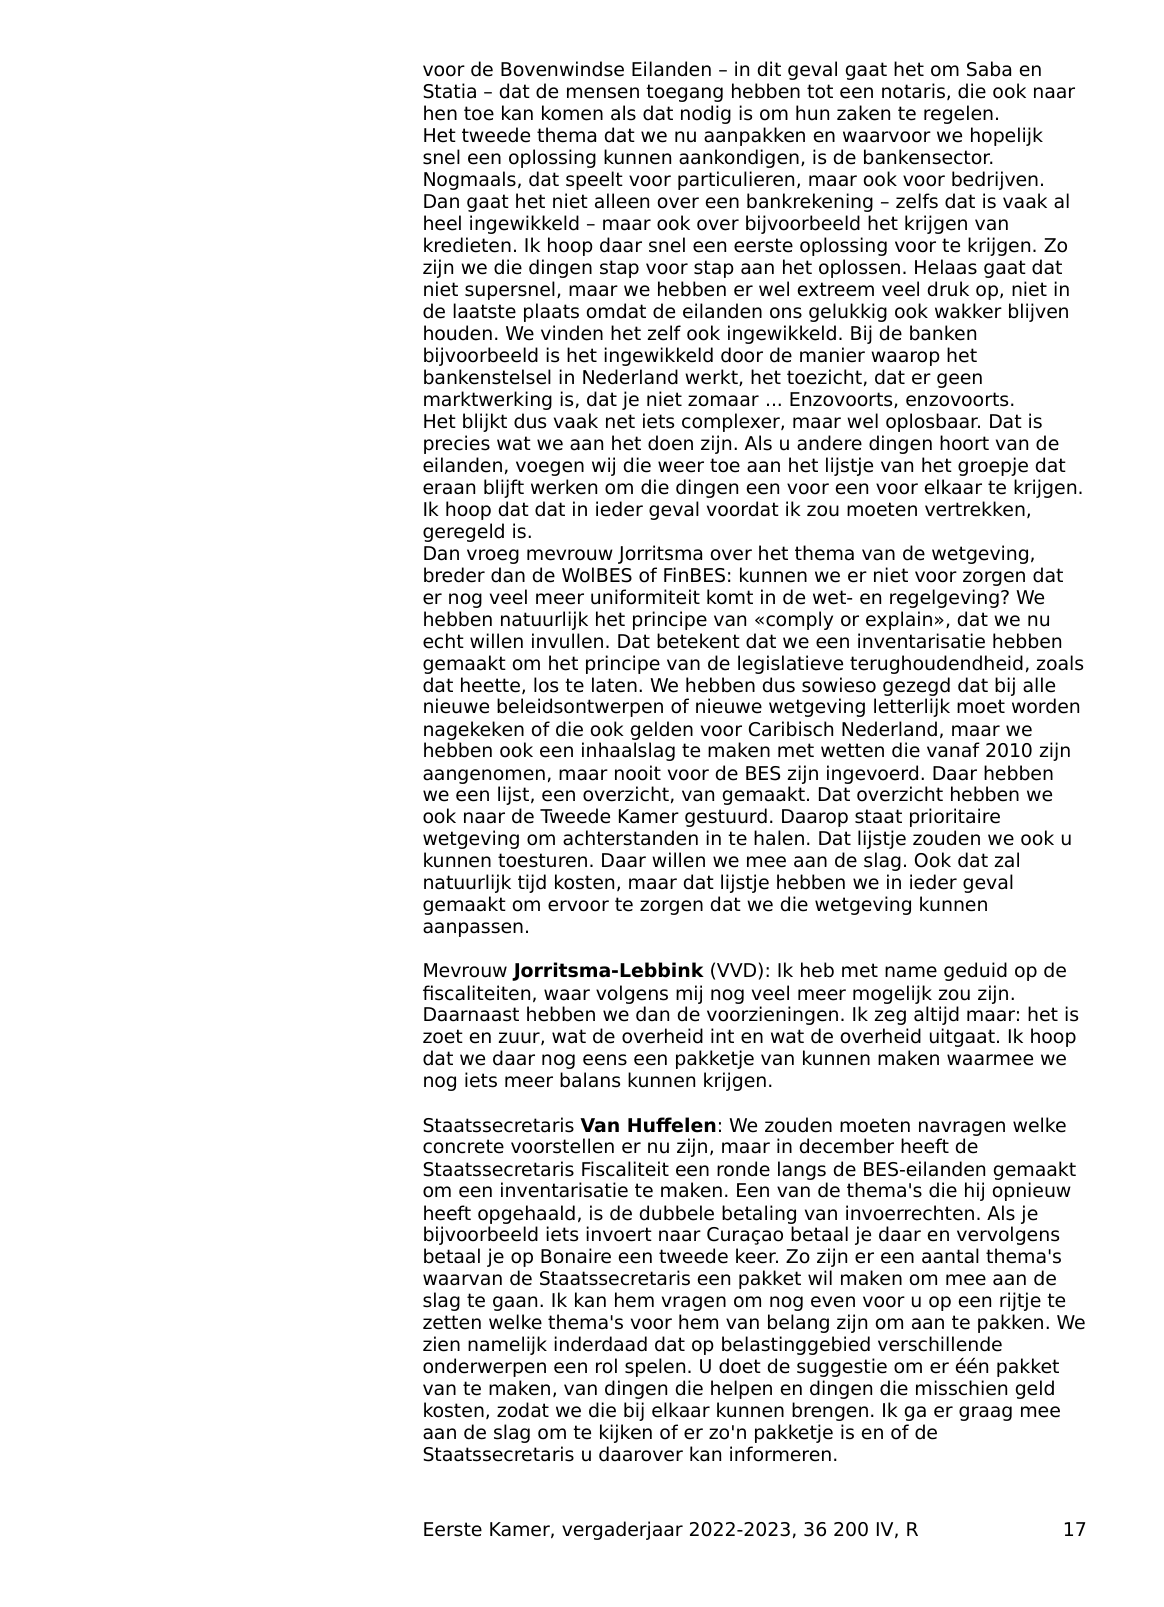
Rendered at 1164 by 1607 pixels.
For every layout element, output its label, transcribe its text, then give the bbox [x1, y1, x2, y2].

text Mevrouw Jorritsma-Lebbink (VVD): Ik heb met name geduid op de fiscaliteiten, waar volgens mij nog veel meer mogelijk zou zijn. Daarnaast hebben we dan de voorzieningen. Ik zeg altijd maar: het is zoet en zuur, wat de overheid int en wat de overheid uitgaat. Ik hoop dat we daar nog eens een pakketje van kunnen maken waarmee we nog iets meer balans kunnen krijgen. [422, 960, 1087, 1092]
text Staatssecretaris Van Huffelen: We zouden moeten navragen welke concrete voorstellen er nu zijn, maar in december heeft de Staatssecretaris Fiscaliteit een ronde langs de BES-eilanden gemaakt om een inventarisatie te maken. Een van de thema's die hij opnieuw heeft opgehaald, is de dubbele betaling van invoerrechten. Als je bijvoorbeeld iets invoert naar Curaçao betaal je daar en vervolgens betaal je op Bonaire een tweede keer. Zo zijn er een aantal thema's waarvan de Staatssecretaris een pakket wil maken om mee aan de slag te gaan. Ik kan hem vragen om nog even voor u op een rijtje te zetten welke thema's voor hem van belang zijn om aan te pakken. We zien namelijk inderdaad dat op belastinggebied verschillende onderwerpen een rol spelen. U doet de suggestie om er één pakket van te maken, van dingen die helpen en dingen die misschien geld kosten, zodat we die bij elkaar kunnen brengen. Ik ga er graag mee aan de slag om te kijken of er zo'n pakketje is en of de Staatssecretaris u daarover kan informeren. [422, 1114, 1087, 1466]
text Het blijkt dus vaak net iets complexer, maar wel oplosbaar. Dat is precies wat we aan het doen zijn. Als u andere dingen hoort van de eilanden, voegen wij die weer toe aan het lijstje van het groepje dat eraan blijft werken om die dingen een voor een voor elkaar te krijgen. Ik hoop dat dat in ieder geval voordat ik zou moeten vertrekken, geregeld is. [422, 411, 1087, 543]
text voor de Bovenwindse Eilanden – in dit geval gaat het om Saba en Statia – dat de mensen toegang hebben tot een notaris, die ook naar hen toe kan komen als dat nodig is om hun zaken te regelen. [422, 59, 1087, 125]
text Dan vroeg mevrouw Jorritsma over het thema van de wetgeving, breder dan de WolBES of FinBES: kunnen we er niet voor zorgen dat er nog veel meer uniformiteit komt in de wet- en regelgeving? We hebben natuurlijk het principe van «comply or explain», dat we nu echt willen invullen. Dat betekent dat we een inventarisatie hebben gemaakt om het principe van de legislatieve terughoudendheid, zoals dat heette, los te laten. We hebben dus sowieso gezegd dat bij alle nieuwe beleidsontwerpen of nieuwe wetgeving letterlijk moet worden nagekeken of die ook gelden voor Caribisch Nederland, maar we hebben ook een inhaalslag te maken met wetten die vanaf 2010 zijn aangenomen, maar nooit voor de BES zijn ingevoerd. Daar hebben we een lijst, een overzicht, van gemaakt. Dat overzicht hebben we ook naar de Tweede Kamer gestuurd. Daarop staat prioritaire wetgeving om achterstanden in te halen. Dat lijstje zouden we ook u kunnen toesturen. Daar willen we mee aan de slag. Ook dat zal natuurlijk tijd kosten, maar dat lijstje hebben we in ieder geval gemaakt om ervoor te zorgen dat we die wetgeving kunnen aanpassen. [422, 543, 1087, 938]
text Het tweede thema dat we nu aanpakken en waarvoor we hopelijk snel een oplossing kunnen aankondigen, is de bankensector. Nogmaals, dat speelt voor particulieren, maar ook voor bedrijven. Dan gaat het niet alleen over een bankrekening – zelfs dat is vaak al heel ingewikkeld – maar ook over bijvoorbeeld het krijgen van kredieten. Ik hoop daar snel een eerste oplossing voor te krijgen. Zo zijn we die dingen stap voor stap aan het oplossen. Helaas gaat dat niet supersnel, maar we hebben er wel extreem veel druk op, niet in de laatste plaats omdat de eilanden ons gelukkig ook wakker blijven houden. We vinden het zelf ook ingewikkeld. Bij de banken bijvoorbeeld is het ingewikkeld door de manier waarop het bankenstelsel in Nederland werkt, het toezicht, dat er geen marktwerking is, dat je niet zomaar ... Enzovoorts, enzovoorts. [422, 125, 1087, 411]
